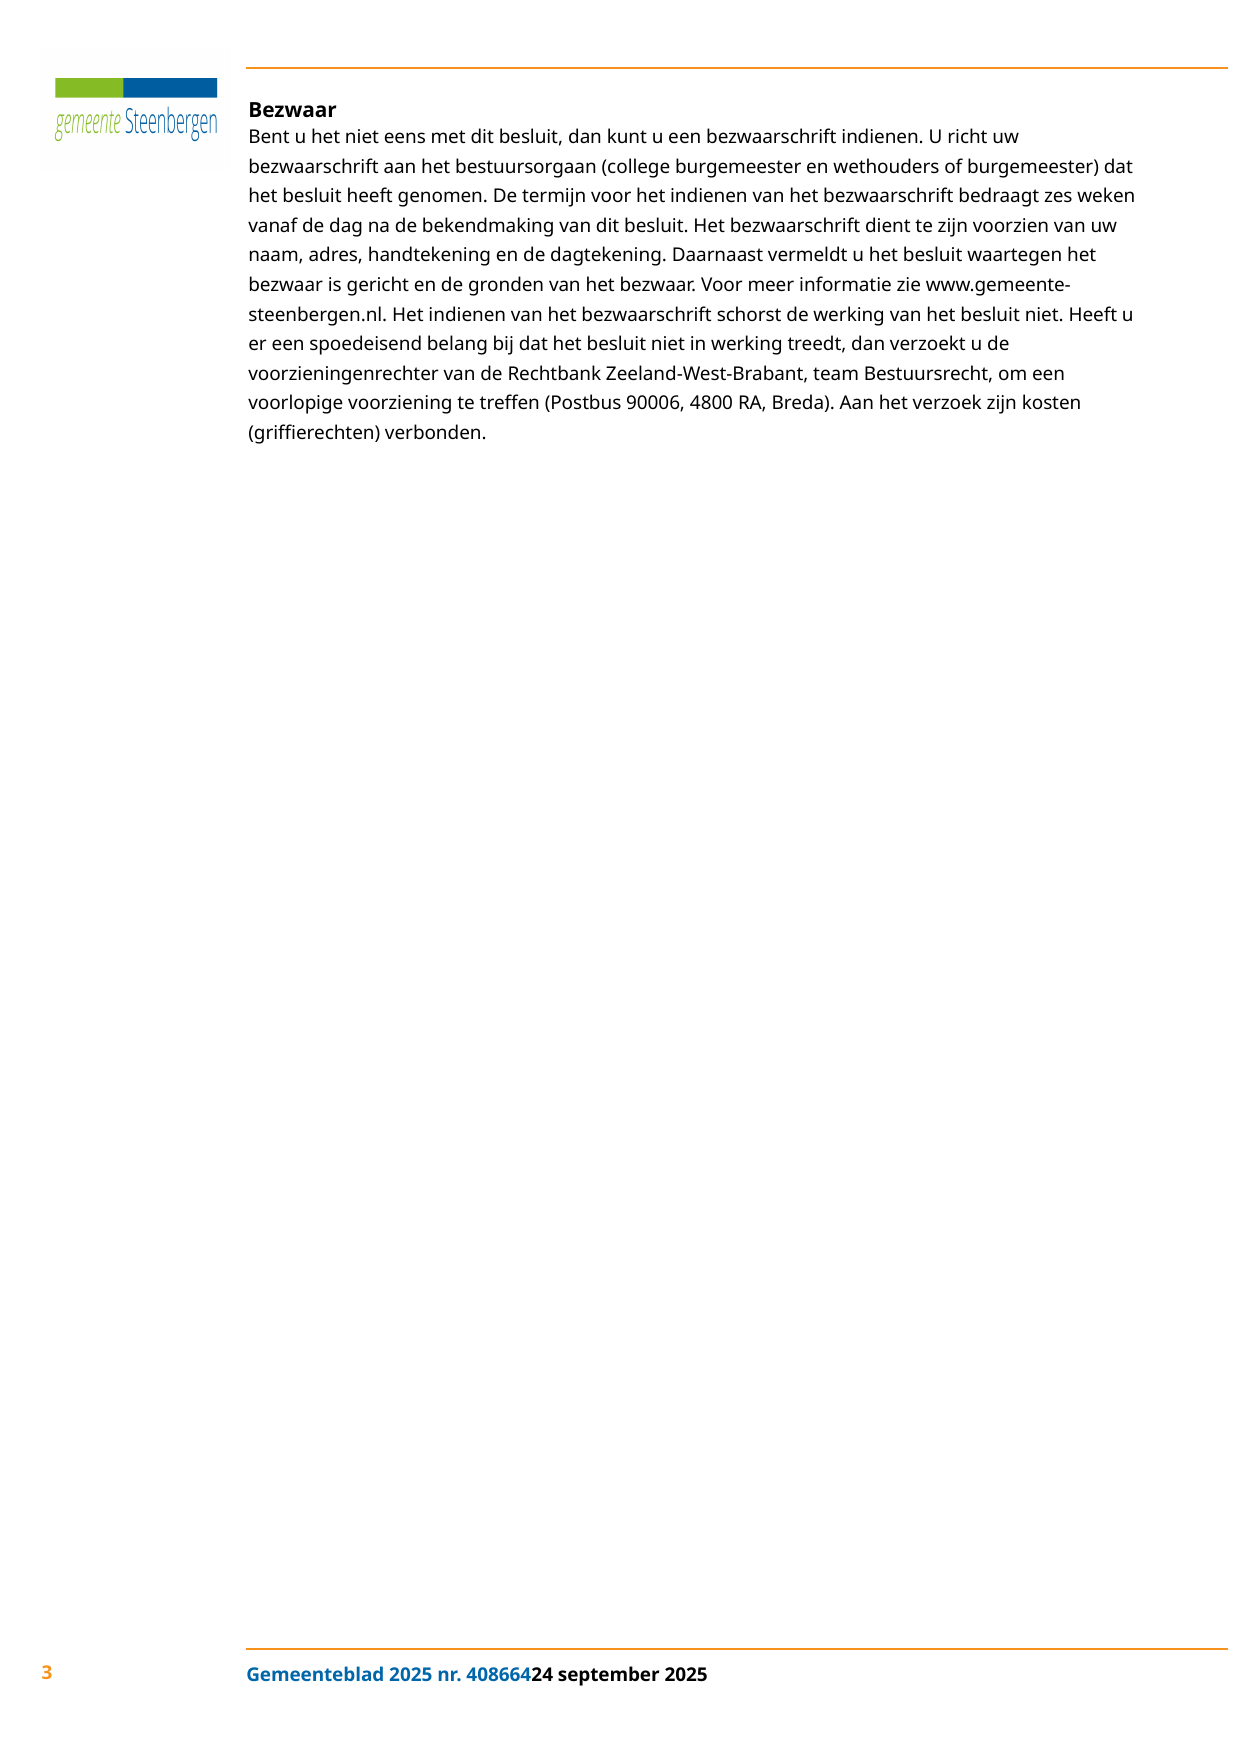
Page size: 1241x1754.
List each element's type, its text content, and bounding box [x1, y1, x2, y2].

picture [41, 47, 231, 172]
text Bezwaar [248, 95, 1152, 123]
text Bent u het niet eens met dit besluit, dan kunt u een bezwaarschrift indienen. U richt uw bezwaarschrift aan het bestuursorgaan (college burgemeester en wethouders of burgemeester) dat het besluit heeft genomen. De termijn voor het indienen van het bezwaarschrift bedraagt zes weken vanaf de dag na de bekendmaking van dit besluit. Het bezwaarschrift dient te zijn voorzien van uw naam, adres, handtekening en de dagtekening. Daarnaast vermeldt u het besluit waartegen het bezwaar is gericht en de gronden van het bezwaar. Voor meer informatie zie www.gemeente-steenbergen.nl. Het indienen van het bezwaarschrift schorst de werking van het besluit niet. Heeft u er een spoedeisend belang bij dat het besluit niet in werking treedt, dan verzoekt u de voorzieningenrechter van de Rechtbank Zeeland-West-Brabant, team Bestuursrecht, om een voorlopige voorziening te treffen (Postbus 90006, 4800 RA, Breda). Aan het verzoek zijn kosten (griffierechten) verbonden. [248, 123, 1152, 445]
